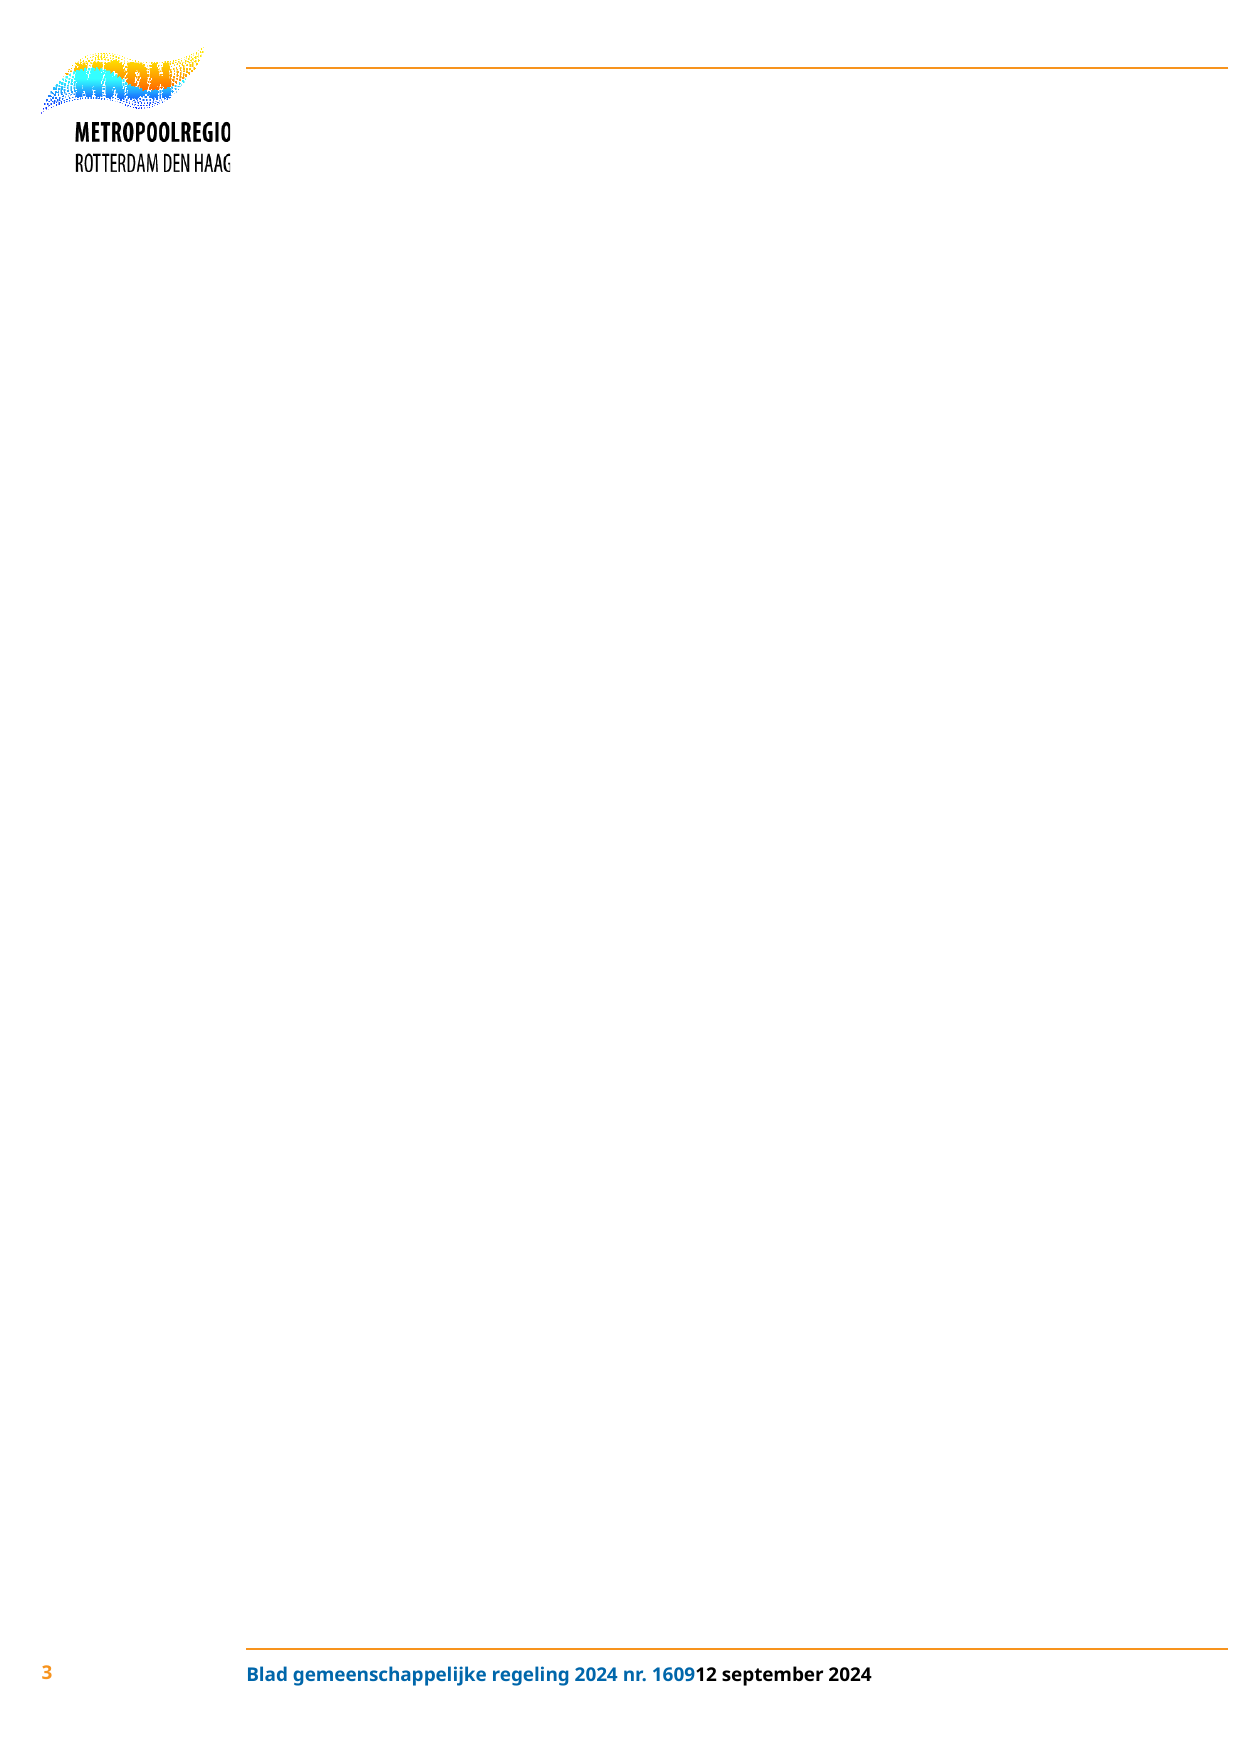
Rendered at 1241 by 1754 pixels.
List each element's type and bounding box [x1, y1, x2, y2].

picture [41, 47, 231, 172]
